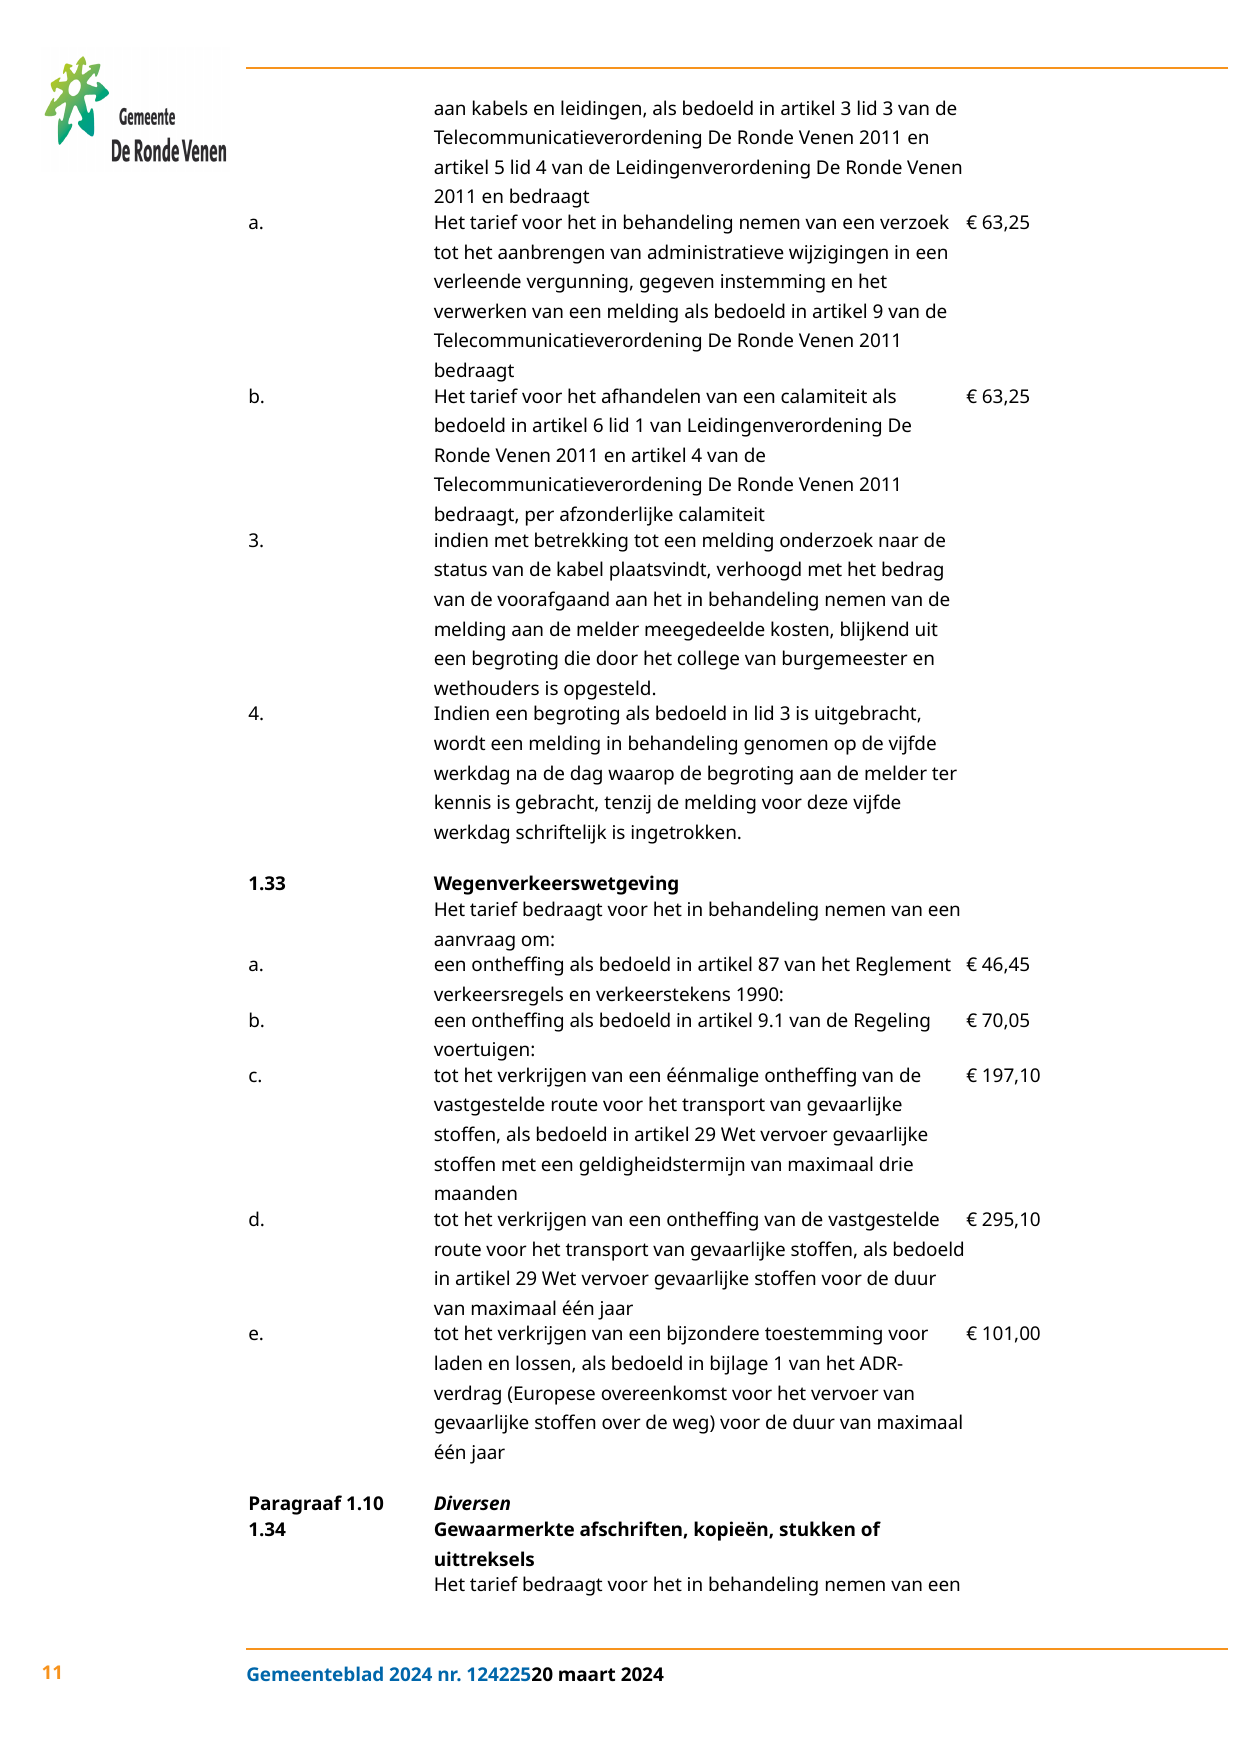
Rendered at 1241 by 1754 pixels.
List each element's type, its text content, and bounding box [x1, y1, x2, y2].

table_cell 1.33 [248, 870, 433, 896]
table_cell d. [248, 1206, 433, 1321]
table_cell Diversen [434, 1490, 966, 1516]
table_cell [434, 1465, 966, 1490]
table_cell Gewaarmerkte afschriften, kopieën, stukken of uittreksels [434, 1516, 966, 1571]
table_cell [248, 1571, 433, 1597]
table_cell Het tarief voor het afhandelen van een calamiteit als bedoeld in artikel 6 lid 1 van Leidingenverordening De Ronde Venen 2011 en artikel 4 van de Telecommunicatieverordening De Ronde Venen 2011 bedraagt, per afzonderlijke calamiteit [434, 383, 966, 527]
table_cell 4. [248, 701, 433, 845]
table_cell 3. [248, 527, 433, 701]
table_cell [966, 95, 1152, 209]
table_cell € 46,45 [966, 951, 1152, 1007]
table_cell een ontheffing als bedoeld in artikel 87 van het Reglement verkeersregels en verkeerstekens 1990: [434, 951, 966, 1007]
table_cell [966, 1465, 1152, 1490]
table_cell Het tarief bedraagt voor het in behandeling nemen van een [434, 1571, 966, 1597]
table_cell € 101,00 [966, 1321, 1152, 1465]
table_cell [966, 870, 1152, 896]
table_cell [966, 1516, 1152, 1571]
table_cell een ontheffing als bedoeld in artikel 9.1 van de Regeling voertuigen: [434, 1007, 966, 1062]
table_cell [434, 845, 966, 870]
table_cell € 295,10 [966, 1206, 1152, 1321]
table_cell tot het verkrijgen van een bijzondere toestemming voor laden en lossen, als bedoeld in bijlage 1 van het ADR-verdrag (Europese overeenkomst voor het vervoer van gevaarlijke stoffen over de weg) voor de duur van maximaal één jaar [434, 1321, 966, 1465]
table_cell a. [248, 951, 433, 1007]
table_cell Paragraaf 1.10 [248, 1490, 433, 1516]
table_cell 1.34 [248, 1516, 433, 1571]
table_cell [248, 95, 433, 209]
table_cell tot het verkrijgen van een éénmalige ontheffing van de vastgestelde route voor het transport van gevaarlijke stoffen, als bedoeld in artikel 29 Wet vervoer gevaarlijke stoffen met een geldigheidstermijn van maximaal drie maanden [434, 1062, 966, 1206]
table_cell b. [248, 383, 433, 527]
table_cell € 197,10 [966, 1062, 1152, 1206]
table_cell [966, 701, 1152, 845]
table_cell € 70,05 [966, 1007, 1152, 1062]
table_cell indien met betrekking tot een melding onderzoek naar de status van de kabel plaatsvindt, verhoogd met het bedrag van de voorafgaand aan het in behandeling nemen van de melding aan de melder meegedeelde kosten, blijkend uit een begroting die door het college van burgemeester en wethouders is opgesteld. [434, 527, 966, 701]
picture [41, 47, 231, 172]
table_cell [248, 845, 433, 870]
table_cell [966, 1571, 1152, 1597]
table_cell e. [248, 1321, 433, 1465]
table_cell [248, 1465, 433, 1490]
table_cell Indien een begroting als bedoeld in lid 3 is uitgebracht, wordt een melding in behandeling genomen op de vijfde werkdag na de dag waarop de begroting aan de melder ter kennis is gebracht, tenzij de melding voor deze vijfde werkdag schriftelijk is ingetrokken. [434, 701, 966, 845]
table_cell Wegenverkeerswetgeving [434, 870, 966, 896]
table_cell [966, 1490, 1152, 1516]
table_cell tot het verkrijgen van een ontheffing van de vastgestelde route voor het transport van gevaarlijke stoffen, als bedoeld in artikel 29 Wet vervoer gevaarlijke stoffen voor de duur van maximaal één jaar [434, 1206, 966, 1321]
table_cell b. [248, 1007, 433, 1062]
table_cell aan kabels en leidingen, als bedoeld in artikel 3 lid 3 van de Telecommunicatieverordening De Ronde Venen 2011 en artikel 5 lid 4 van de Leidingenverordening De Ronde Venen 2011 en bedraagt [434, 95, 966, 209]
table_cell Het tarief voor het in behandeling nemen van een verzoek tot het aanbrengen van administratieve wijzigingen in een verleende vergunning, gegeven instemming en het verwerken van een melding als bedoeld in artikel 9 van de Telecommunicatieverordening De Ronde Venen 2011 bedraagt [434, 209, 966, 383]
table_cell [248, 896, 433, 951]
table_cell € 63,25 [966, 383, 1152, 527]
table_cell € 63,25 [966, 209, 1152, 383]
table_cell [966, 527, 1152, 701]
table_cell Het tarief bedraagt voor het in behandeling nemen van een aanvraag om: [434, 896, 966, 951]
table_cell c. [248, 1062, 433, 1206]
table_cell a. [248, 209, 433, 383]
table_cell [966, 845, 1152, 870]
table_cell [966, 896, 1152, 951]
